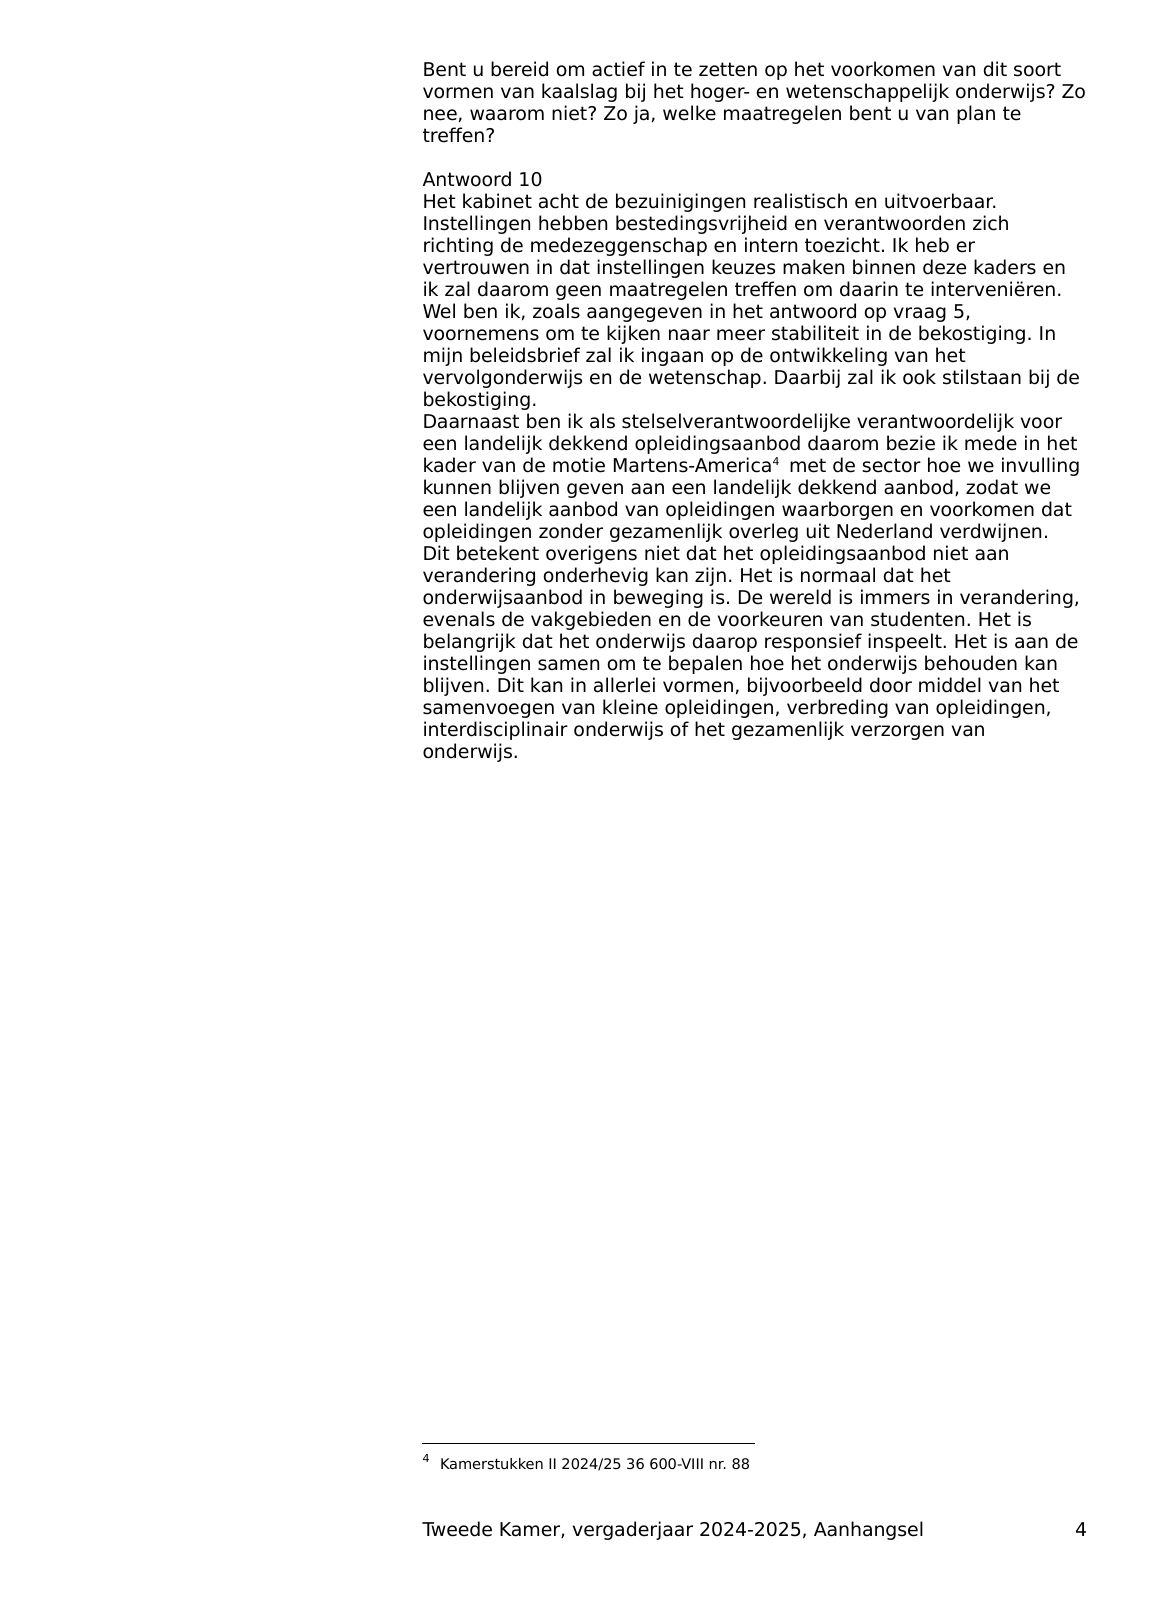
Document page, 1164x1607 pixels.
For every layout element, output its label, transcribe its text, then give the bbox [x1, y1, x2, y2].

text Bent u bereid om actief in te zetten op het voorkomen van dit soort vormen van kaalslag bij het hoger- en wetenschappelijk onderwijs? Zo nee, waarom niet? Zo ja, welke maatregelen bent u van plan te treffen? [422, 59, 1087, 147]
text Kamerstukken II 2024/25 36 600-VIII nr. 88 [422, 1452, 1087, 1474]
text Dit betekent overigens niet dat het opleidingsaanbod niet aan verandering onderhevig kan zijn. Het is normaal dat het onderwijsaanbod in beweging is. De wereld is immers in verandering, evenals de vakgebieden en de voorkeuren van studenten. Het is belangrijk dat het onderwijs daarop responsief inspeelt. Het is aan de instellingen samen om te bepalen hoe het onderwijs behouden kan blijven. Dit kan in allerlei vormen, bijvoorbeeld door middel van het samenvoegen van kleine opleidingen, verbreding van opleidingen, interdisciplinair onderwijs of het gezamenlijk verzorgen van onderwijs. [422, 543, 1087, 763]
text Antwoord 10 [422, 169, 1087, 191]
text Het kabinet acht de bezuinigingen realistisch en uitvoerbaar. Instellingen hebben bestedingsvrijheid en verantwoorden zich richting de medezeggenschap en intern toezicht. Ik heb er vertrouwen in dat instellingen keuzes maken binnen deze kaders en ik zal daarom geen maatregelen treffen om daarin te interveniëren. Wel ben ik, zoals aangegeven in het antwoord op vraag 5, voornemens om te kijken naar meer stabiliteit in de bekostiging. In mijn beleidsbrief zal ik ingaan op de ontwikkeling van het vervolgonderwijs en de wetenschap. Daarbij zal ik ook stilstaan bij de bekostiging. [422, 191, 1087, 411]
text Daarnaast ben ik als stelselverantwoordelijke verantwoordelijk voor een landelijk dekkend opleidingsaanbod daarom bezie ik mede in het kader van de motie Martens-America met de sector hoe we invulling kunnen blijven geven aan een landelijk dekkend aanbod, zodat we een landelijk aanbod van opleidingen waarborgen en voorkomen dat opleidingen zonder gezamenlijk overleg uit Nederland verdwijnen. [422, 411, 1087, 543]
